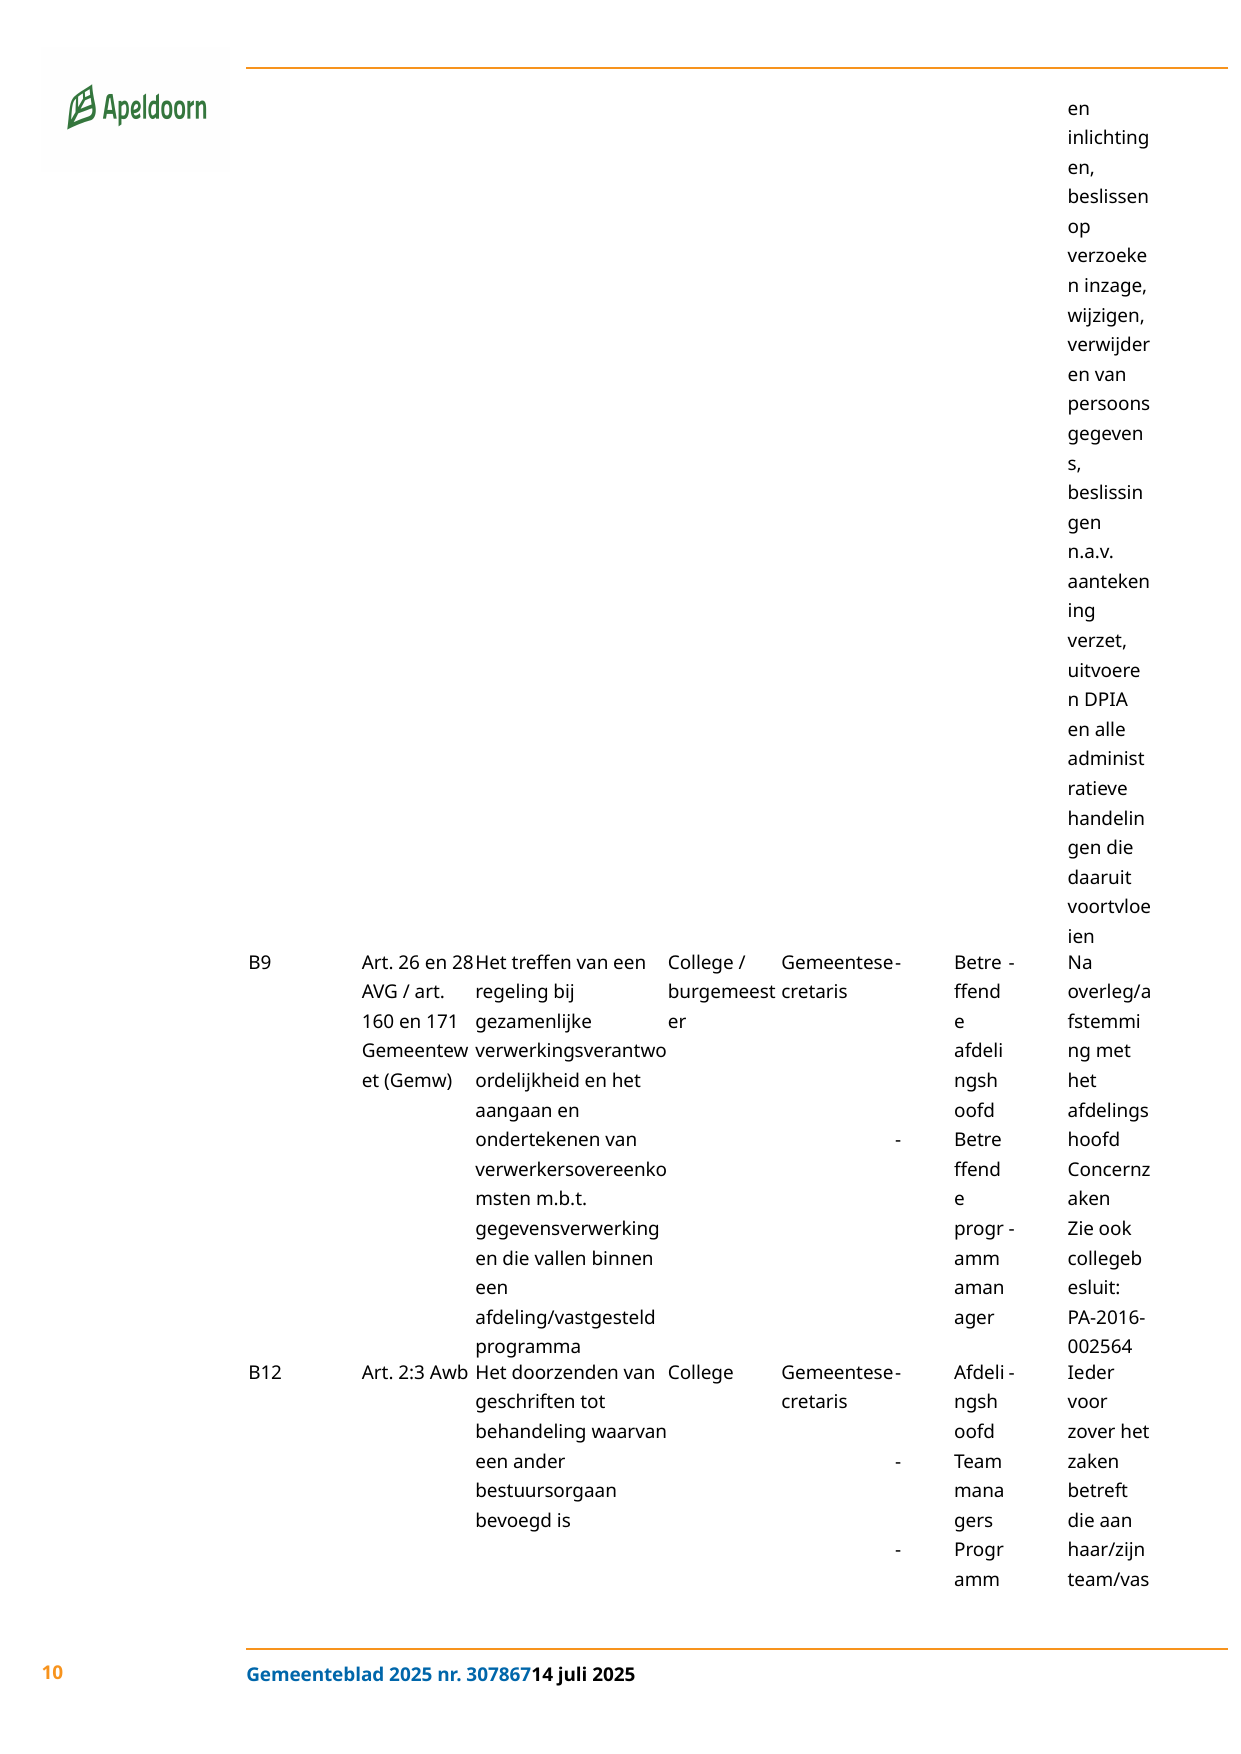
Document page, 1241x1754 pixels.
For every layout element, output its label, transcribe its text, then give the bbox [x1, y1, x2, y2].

table_cell Art. 26 en 28 AVG / art. 160 en 171 Gemeentewet (Gemw) [362, 949, 475, 1359]
table_cell en inlichtingen, beslissen op verzoeken inzage, wijzigen, verwijderen van persoonsgegevens, beslissingen n.a.v. aantekening verzet, uitvoeren DPIA en alle administratieve handelingen die daaruit voortvloeien [1008, 95, 1152, 949]
picture [41, 47, 231, 172]
table_cell [895, 95, 1008, 949]
table_cell B12 [248, 1359, 362, 1592]
table_cell [248, 95, 362, 949]
table_cell College / burgemeester [668, 949, 781, 1359]
table_cell Het treffen van een regeling bij gezamenlijke verwerkingsverantwoordelijkheid en het aangaan en ondertekenen van verwerkersovereenkomsten m.b.t. gegevensverwerkingen die vallen binnen een afdeling/vastgesteld programma [475, 949, 668, 1359]
table_cell Betreffende afdelingshoofd Betreffende programmamanager [895, 949, 1008, 1359]
table_cell Afdelingshoofd Teammanagers Programm [895, 1359, 1008, 1592]
table_cell B9 [248, 949, 362, 1359]
table_cell [668, 95, 781, 949]
table_cell [781, 95, 895, 949]
table_cell Art. 2:3 Awb [362, 1359, 475, 1592]
table_cell Gemeentesecretaris [781, 949, 895, 1359]
table_cell Na overleg/afstemming met het afdelingshoofd Concernzaken Zie ook collegebesluit: PA-2016-002564 [1008, 949, 1152, 1359]
table_cell Het doorzenden van geschriften tot behandeling waarvan een ander bestuursorgaan bevoegd is [475, 1359, 668, 1592]
table_cell [362, 95, 475, 949]
table_cell [475, 95, 668, 949]
table_cell Gemeentesecretaris [781, 1359, 895, 1592]
table_cell College [668, 1359, 781, 1592]
table_cell Ieder voor zover het zaken betreft die aan haar/zijn team/vas [1008, 1359, 1152, 1592]
